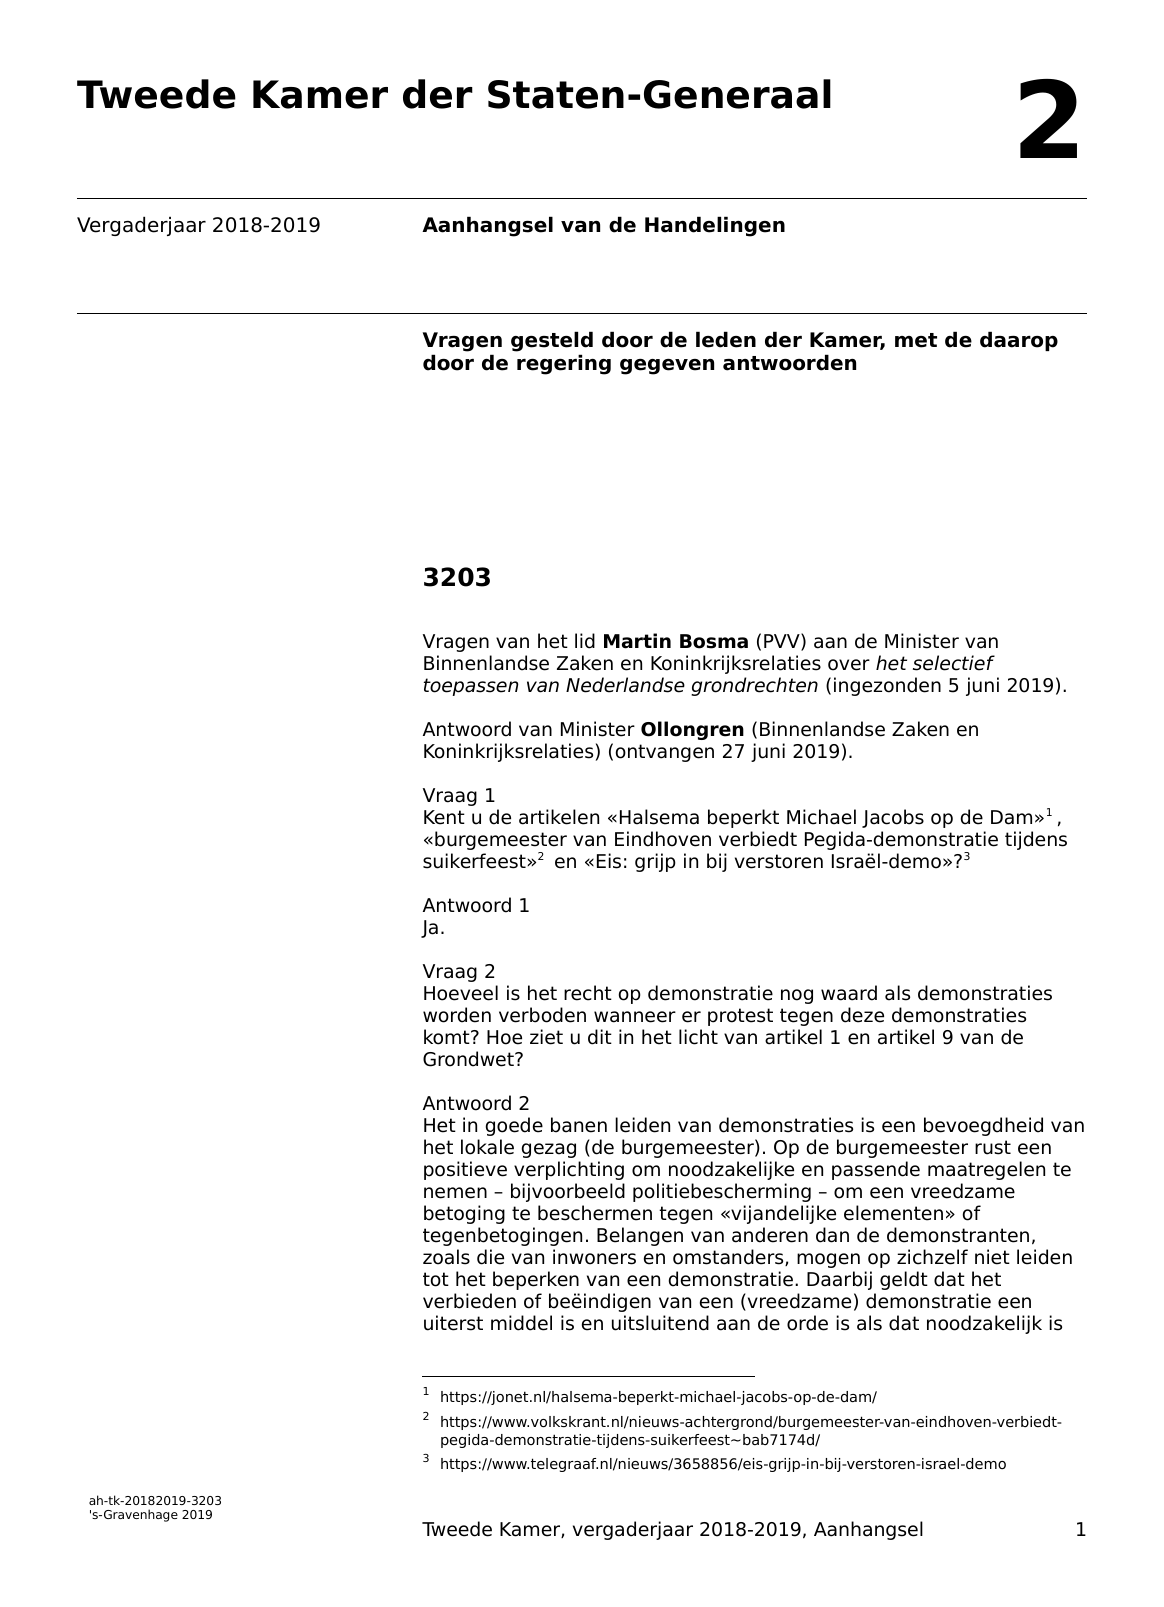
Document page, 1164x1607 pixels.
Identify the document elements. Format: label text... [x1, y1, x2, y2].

text Vraag 2 [422, 961, 1087, 983]
text Vragen van het lid Martin Bosma (PVV) aan de Minister van Binnenlandse Zaken en Koninkrijksrelaties over het selectief toepassen van Nederlandse grondrechten (ingezonden 5 juni 2019). [422, 631, 1087, 697]
text Kent u de artikelen «Halsema beperkt Michael Jacobs op de Dam», «burgemeester van Eindhoven verbiedt Pegida-demonstratie tijdens suikerfeest» en «Eis: grijp in bij verstoren Israël-demo»? [422, 807, 1087, 873]
text ah-tk-20182019-3203 [88, 1494, 323, 1508]
text Vraag 1 [422, 785, 1087, 807]
table_cell [77, 314, 422, 376]
text Antwoord 1 [422, 895, 1087, 917]
text 's-Gravenhage 2019 [88, 1508, 323, 1522]
table_cell Vragen gesteld door de leden der Kamer, met de daarop door de regering gegeven antwoorden [422, 314, 1087, 376]
text Antwoord 2 [422, 1093, 1087, 1115]
text https://www.telegraaf.nl/nieuws/3658856/eis-grijp-in-bij-verstoren-israel-demo [422, 1452, 1087, 1474]
table_header 2 [886, 59, 1087, 198]
text https://www.volkskrant.nl/nieuws-achtergrond/burgemeester-van-eindhoven-verbiedt-pegida-demonstratie-tijdens-suikerfeest~bab7174d/ [422, 1410, 1087, 1449]
table_cell Vergaderjaar 2018-2019 [77, 199, 422, 313]
text https://jonet.nl/halsema-beperkt-michael-jacobs-op-de-dam/ [422, 1385, 1087, 1407]
text Hoeveel is het recht op demonstratie nog waard als demonstraties worden verboden wanneer er protest tegen deze demonstraties komt? Hoe ziet u dit in het licht van artikel 1 en artikel 9 van de Grondwet? [422, 983, 1087, 1071]
text Antwoord van Minister Ollongren (Binnenlandse Zaken en Koninkrijksrelaties) (ontvangen 27 juni 2019). [422, 719, 1087, 763]
table_cell Aanhangsel van de Handelingen [422, 199, 1087, 313]
text 3203 [422, 563, 1087, 592]
table_header Tweede Kamer der Staten-Generaal [77, 59, 886, 198]
text Ja. [422, 917, 1087, 939]
text Het in goede banen leiden van demonstraties is een bevoegdheid van het lokale gezag (de burgemeester). Op de burgemeester rust een positieve verplichting om noodzakelijke en passende maatregelen te nemen – bijvoorbeeld politiebescherming – om een vreedzame betoging te beschermen tegen «vijandelijke elementen» of tegenbetogingen. Belangen van anderen dan de demonstranten, zoals die van inwoners en omstanders, mogen op zichzelf niet leiden tot het beperken van een demonstratie. Daarbij geldt dat het verbieden of beëindigen van een (vreedzame) demonstratie een uiterst middel is en uitsluitend aan de orde is als dat noodzakelijk is [422, 1115, 1087, 1335]
